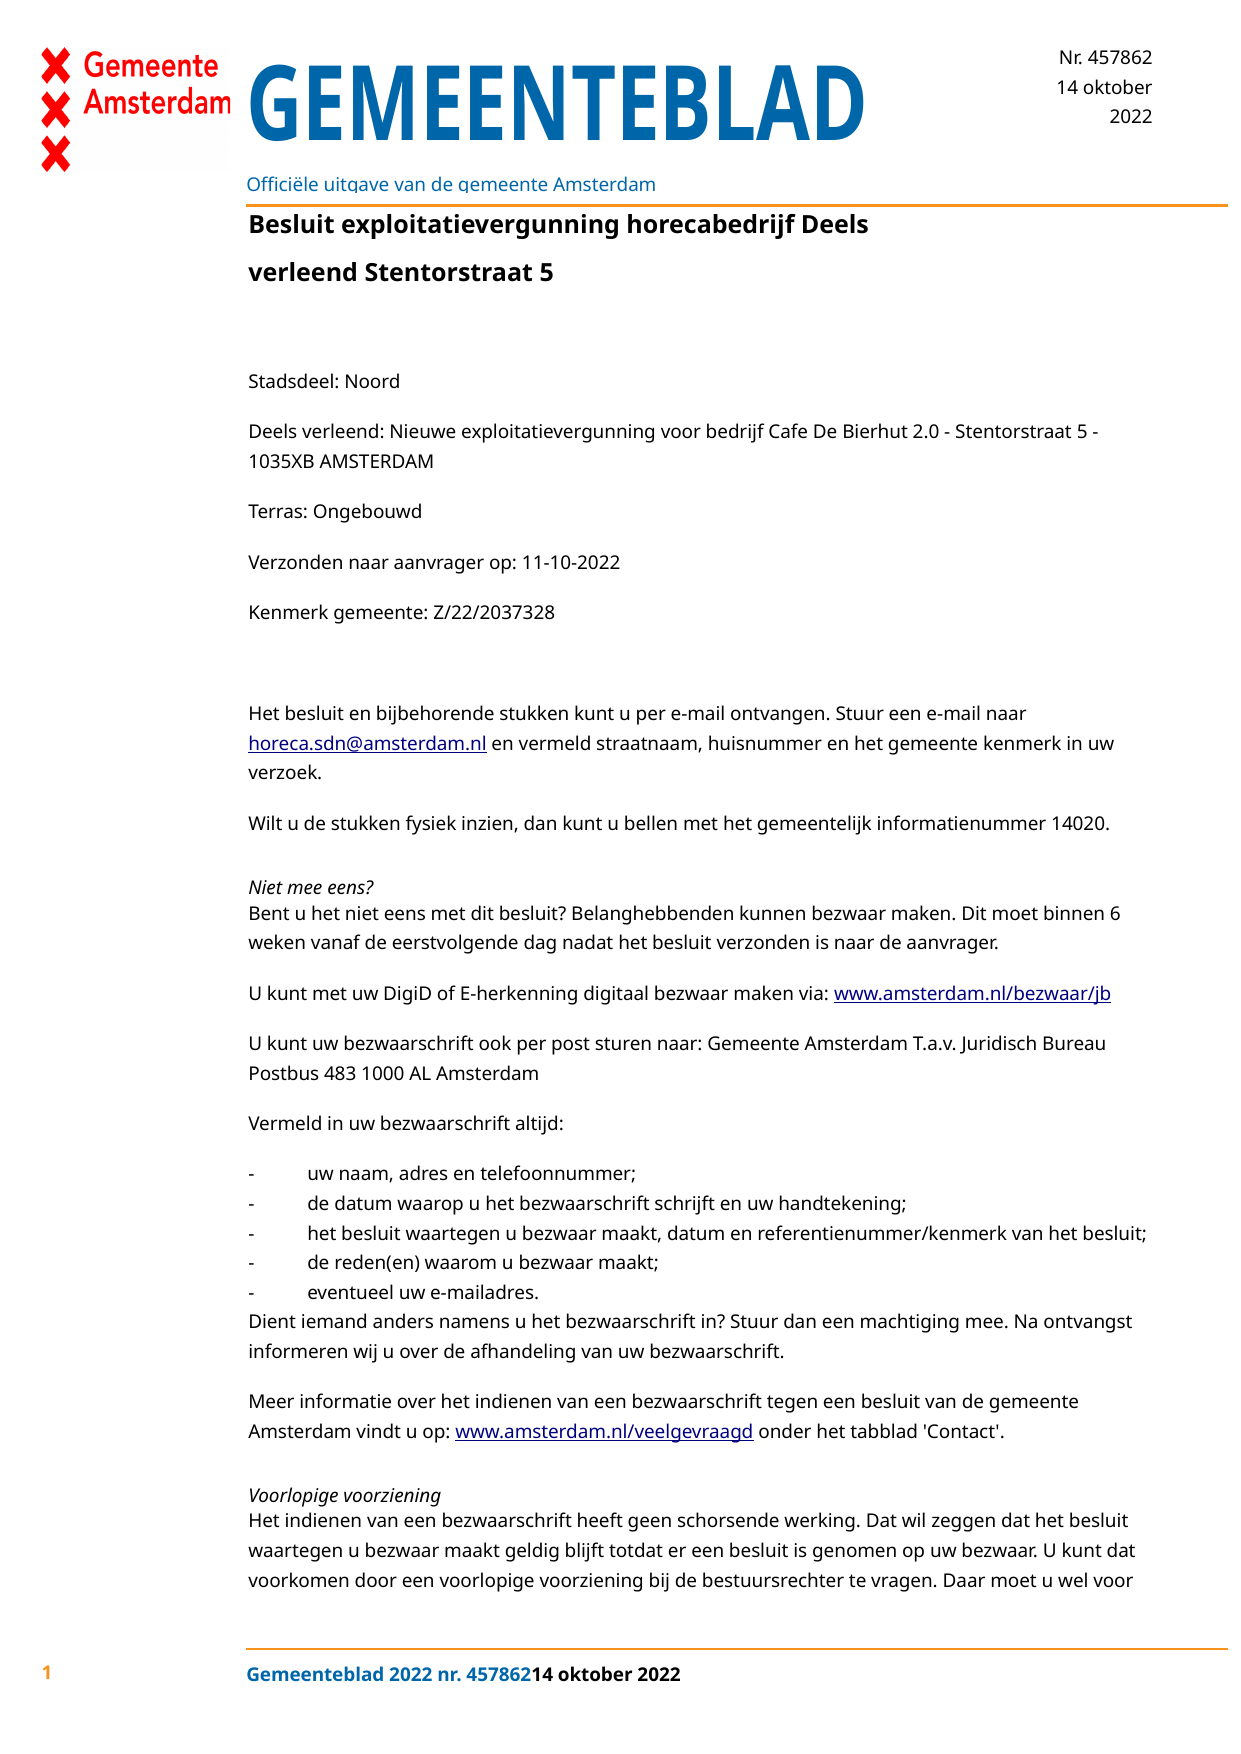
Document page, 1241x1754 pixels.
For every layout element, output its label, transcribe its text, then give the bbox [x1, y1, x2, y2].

text Wilt u de stukken fysiek inzien, dan kunt u bellen met het gemeentelijk informatienummer 14020. [248, 810, 1152, 836]
text Niet mee eens? [248, 874, 1152, 900]
text Dient iemand anders namens u het bezwaarschrift in? Stuur dan een machtiging mee. Na ontvangst informeren wij u over de afhandeling van uw bezwaarschrift. [248, 1308, 1152, 1364]
list de datum waarop u het bezwaarschrift schrijft en uw handtekening; [248, 1190, 1152, 1216]
text Voorlopige voorziening [248, 1482, 1152, 1508]
text Kenmerk gemeente: Z/22/2037328 [248, 599, 1152, 625]
text Vermeld in uw bezwaarschrift altijd: [248, 1110, 1152, 1136]
list eventueel uw e-mailadres. [248, 1279, 1152, 1304]
picture [41, 47, 231, 172]
text U kunt met uw DigiD of E-herkenning digitaal bezwaar maken via: www.amsterdam.nl/bezwaar/jb [248, 980, 1152, 1005]
list de reden(en) waarom u bezwaar maakt; [248, 1249, 1152, 1275]
text Het indienen van een bezwaarschrift heeft geen schorsende werking. Dat wil zeggen dat het besluit waartegen u bezwaar maakt geldig blijft totdat er een besluit is genomen op uw bezwaar. U kunt dat voorkomen door een voorlopige voorziening bij de bestuursrechter te vragen. Daar moet u wel voor [248, 1508, 1152, 1593]
list het besluit waartegen u bezwaar maakt, datum en referentienummer/kenmerk van het besluit; [248, 1220, 1152, 1245]
text Verzonden naar aanvrager op: 11-10-2022 [248, 549, 1152, 575]
text Stadsdeel: Noord [248, 368, 1152, 394]
text Meer informatie over het indienen van een bezwaarschrift tegen een besluit van de gemeente Amsterdam vindt u op: www.amsterdam.nl/veelgevraagd onder het tabblad 'Contact'. [248, 1388, 1152, 1444]
text Terras: Ongebouwd [248, 499, 1152, 524]
text Bent u het niet eens met dit besluit? Belanghebbenden kunnen bezwaar maken. Dit moet binnen 6 weken vanaf de eerstvolgende dag nadat het besluit verzonden is naar de aanvrager. [248, 900, 1152, 955]
text Besluit exploitatievergunning horecabedrijf Deels verleend Stentorstraat 5 [248, 207, 1152, 288]
list uw naam, adres en telefoonnummer; [248, 1161, 1152, 1186]
text Het besluit en bijbehorende stukken kunt u per e-mail ontvangen. Stuur een e-mail naar horeca.sdn@amsterdam.nl en vermeld straatnaam, huisnummer en het gemeente kenmerk in uw verzoek. [248, 700, 1152, 785]
text U kunt uw bezwaarschrift ook per post sturen naar: Gemeente Amsterdam T.a.v. Juridisch Bureau Postbus 483 1000 AL Amsterdam [248, 1030, 1152, 1085]
text Deels verleend: Nieuwe exploitatievergunning voor bedrijf Cafe De Bierhut 2.0 - Stentorstraat 5 - 1035XB AMSTERDAM [248, 419, 1152, 474]
